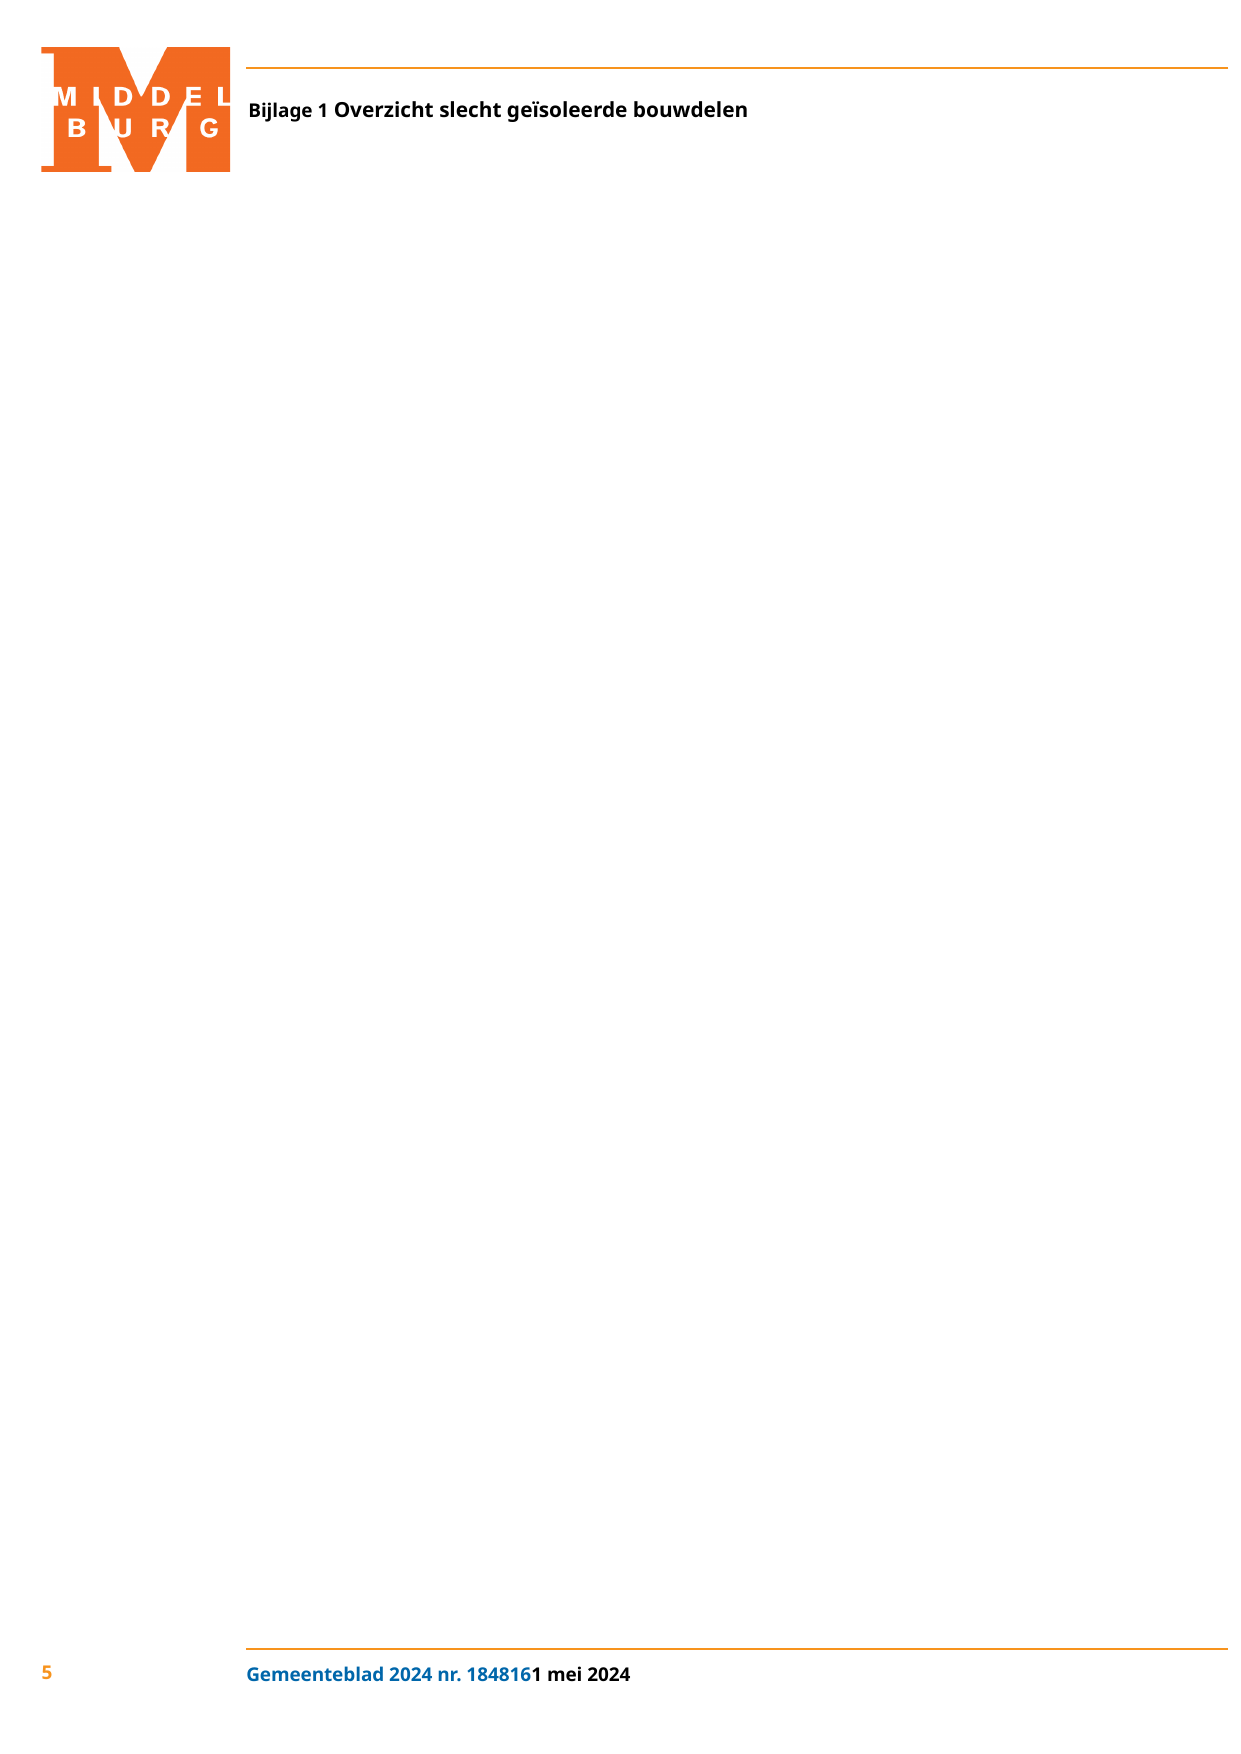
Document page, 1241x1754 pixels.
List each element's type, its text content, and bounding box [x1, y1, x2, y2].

text Bijlage 1 Overzicht slecht geïsoleerde bouwdelen [248, 95, 1152, 123]
picture [41, 47, 231, 172]
